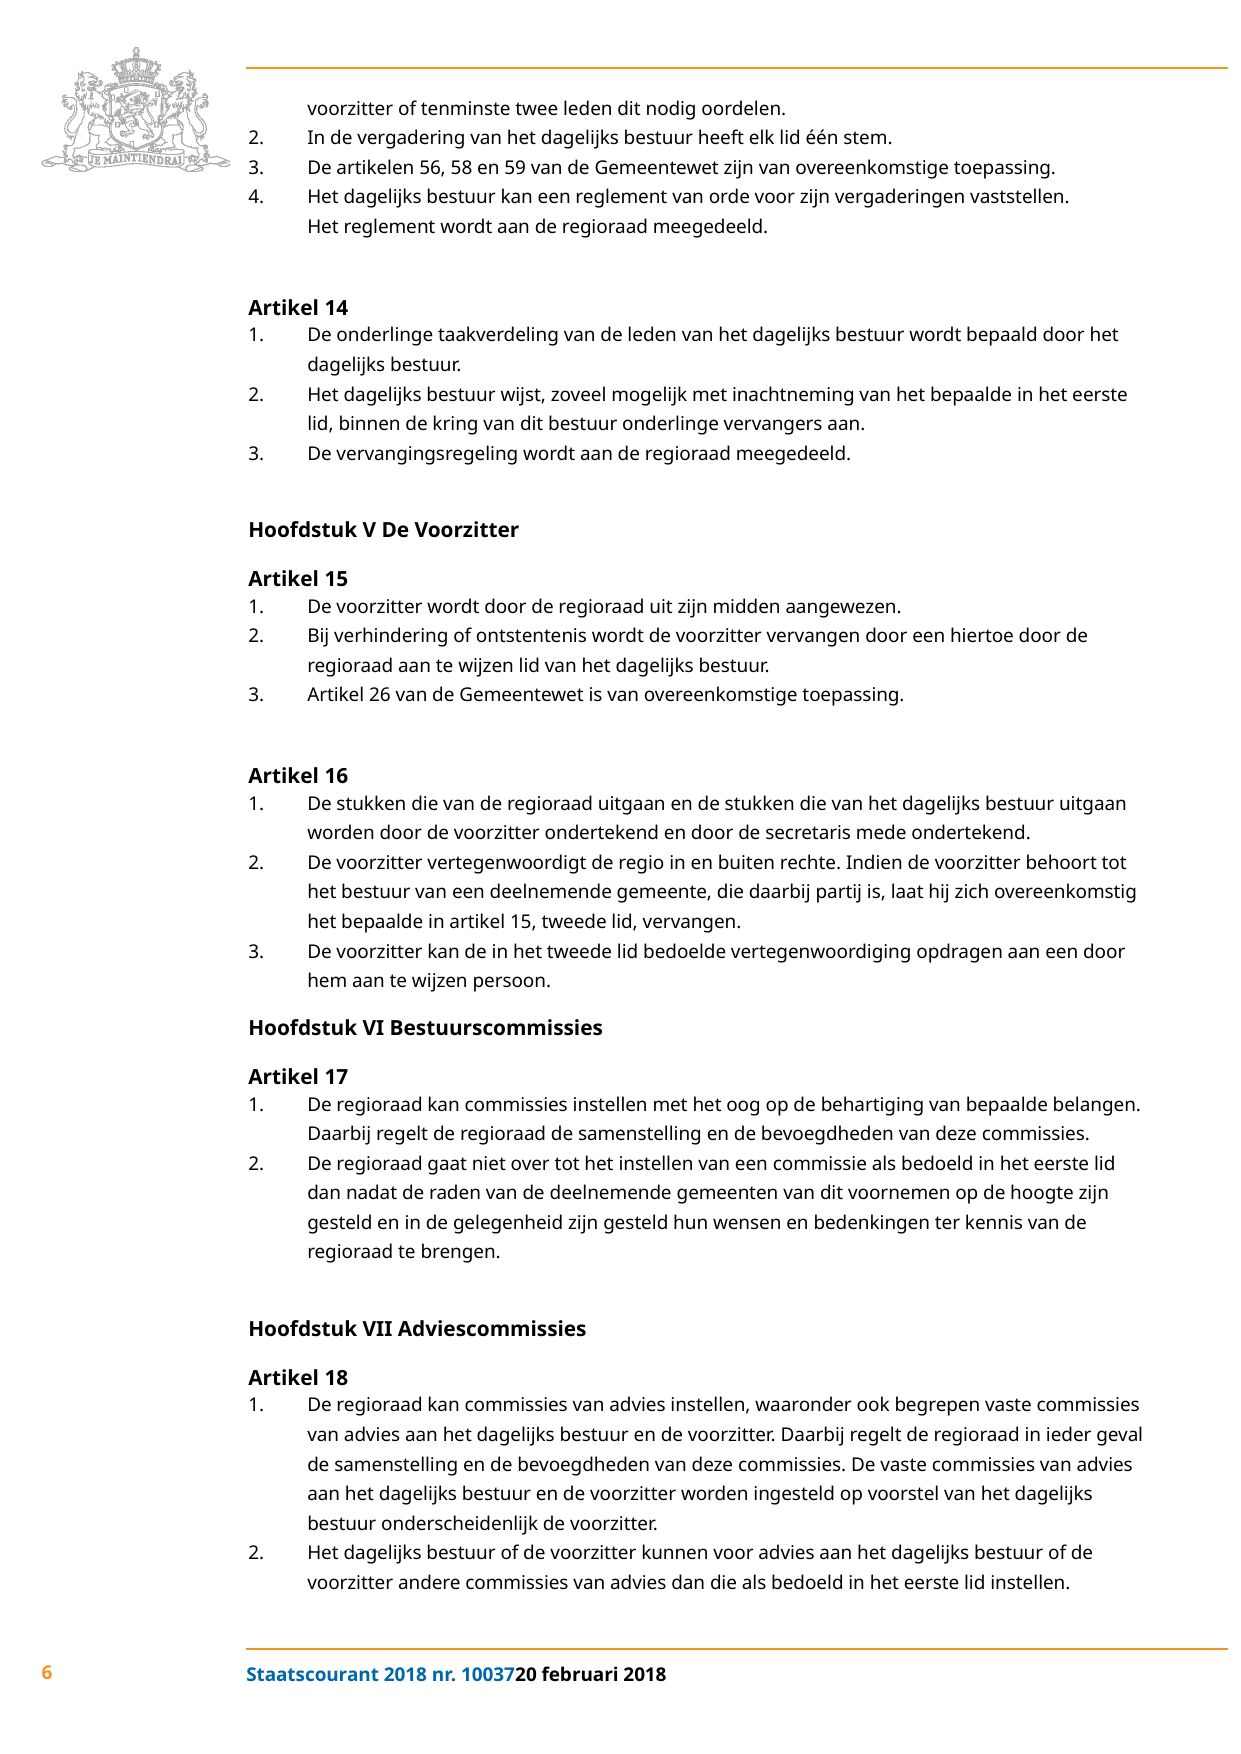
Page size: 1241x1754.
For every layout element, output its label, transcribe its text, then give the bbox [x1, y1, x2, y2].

list De voorzitter wordt door de regioraad uit zijn midden aangewezen. [248, 593, 1152, 618]
list In de vergadering van het dagelijks bestuur heeft elk lid één stem. [248, 124, 1152, 150]
text Artikel 18 [248, 1363, 1152, 1392]
text Artikel 17 [248, 1062, 1152, 1091]
list Artikel 26 van de Gemeentewet is van overeenkomstige toepassing. [248, 682, 1152, 707]
list Het reglement wordt aan de regioraad meegedeeld. [248, 213, 1152, 239]
list voorzitter of tenminste twee leden dit nodig oordelen. [248, 95, 1152, 121]
text Artikel 14 [248, 293, 1152, 322]
list De regioraad kan commissies van advies instellen, waaronder ook begrepen vaste commissies van advies aan het dagelijks bestuur en de voorzitter. Daarbij regelt de regioraad in ieder geval de samenstelling en de bevoegdheden van deze commissies. De vaste commissies van advies aan het dagelijks bestuur en de voorzitter worden ingesteld op voorstel van het dagelijks bestuur onderscheidenlijk de voorzitter. [248, 1392, 1152, 1536]
text Hoofdstuk V De Voorzitter [248, 515, 1152, 543]
list Bij verhindering of ontstentenis wordt de voorzitter vervangen door een hiertoe door de regioraad aan te wijzen lid van het dagelijks bestuur. [248, 622, 1152, 678]
list De stukken die van de regioraad uitgaan en de stukken die van het dagelijks bestuur uitgaan worden door de voorzitter ondertekend en door de secretaris mede ondertekend. [248, 790, 1152, 845]
list De regioraad kan commissies instellen met het oog op de behartiging van bepaalde belangen. Daarbij regelt de regioraad de samenstelling en de bevoegdheden van deze commissies. [248, 1091, 1152, 1146]
list De regioraad gaat niet over tot het instellen van een commissie als bedoeld in het eerste lid dan nadat de raden van de deelnemende gemeenten van dit voornemen op de hoogte zijn gesteld en in de gelegenheid zijn gesteld hun wensen en bedenkingen ter kennis van de regioraad te brengen. [248, 1150, 1152, 1264]
text Artikel 16 [248, 762, 1152, 790]
list De vervangingsregeling wordt aan de regioraad meegedeeld. [248, 440, 1152, 466]
list De voorzitter kan de in het tweede lid bedoelde vertegenwoordiging opdragen aan een door hem aan te wijzen persoon. [248, 938, 1152, 993]
text Artikel 15 [248, 564, 1152, 593]
list Het dagelijks bestuur kan een reglement van orde voor zijn vergaderingen vaststellen. [248, 183, 1152, 209]
text Hoofdstuk VII Adviescommissies [248, 1314, 1152, 1342]
text Hoofdstuk VI Bestuurscommissies [248, 1013, 1152, 1042]
list Het dagelijks bestuur wijst, zoveel mogelijk met inachtneming van het bepaalde in het eerste lid, binnen de kring van dit bestuur onderlinge vervangers aan. [248, 381, 1152, 436]
list De artikelen 56, 58 en 59 van de Gemeentewet zijn van overeenkomstige toepassing. [248, 154, 1152, 180]
picture [41, 47, 231, 172]
list De voorzitter vertegenwoordigt de regio in en buiten rechte. Indien de voorzitter behoort tot het bestuur van een deelnemende gemeente, die daarbij partij is, laat hij zich overeenkomstig het bepaalde in artikel 15, tweede lid, vervangen. [248, 849, 1152, 934]
list Het dagelijks bestuur of de voorzitter kunnen voor advies aan het dagelijks bestuur of de voorzitter andere commissies van advies dan die als bedoeld in het eerste lid instellen. [248, 1539, 1152, 1595]
list De onderlinge taakverdeling van de leden van het dagelijks bestuur wordt bepaald door het dagelijks bestuur. [248, 322, 1152, 377]
